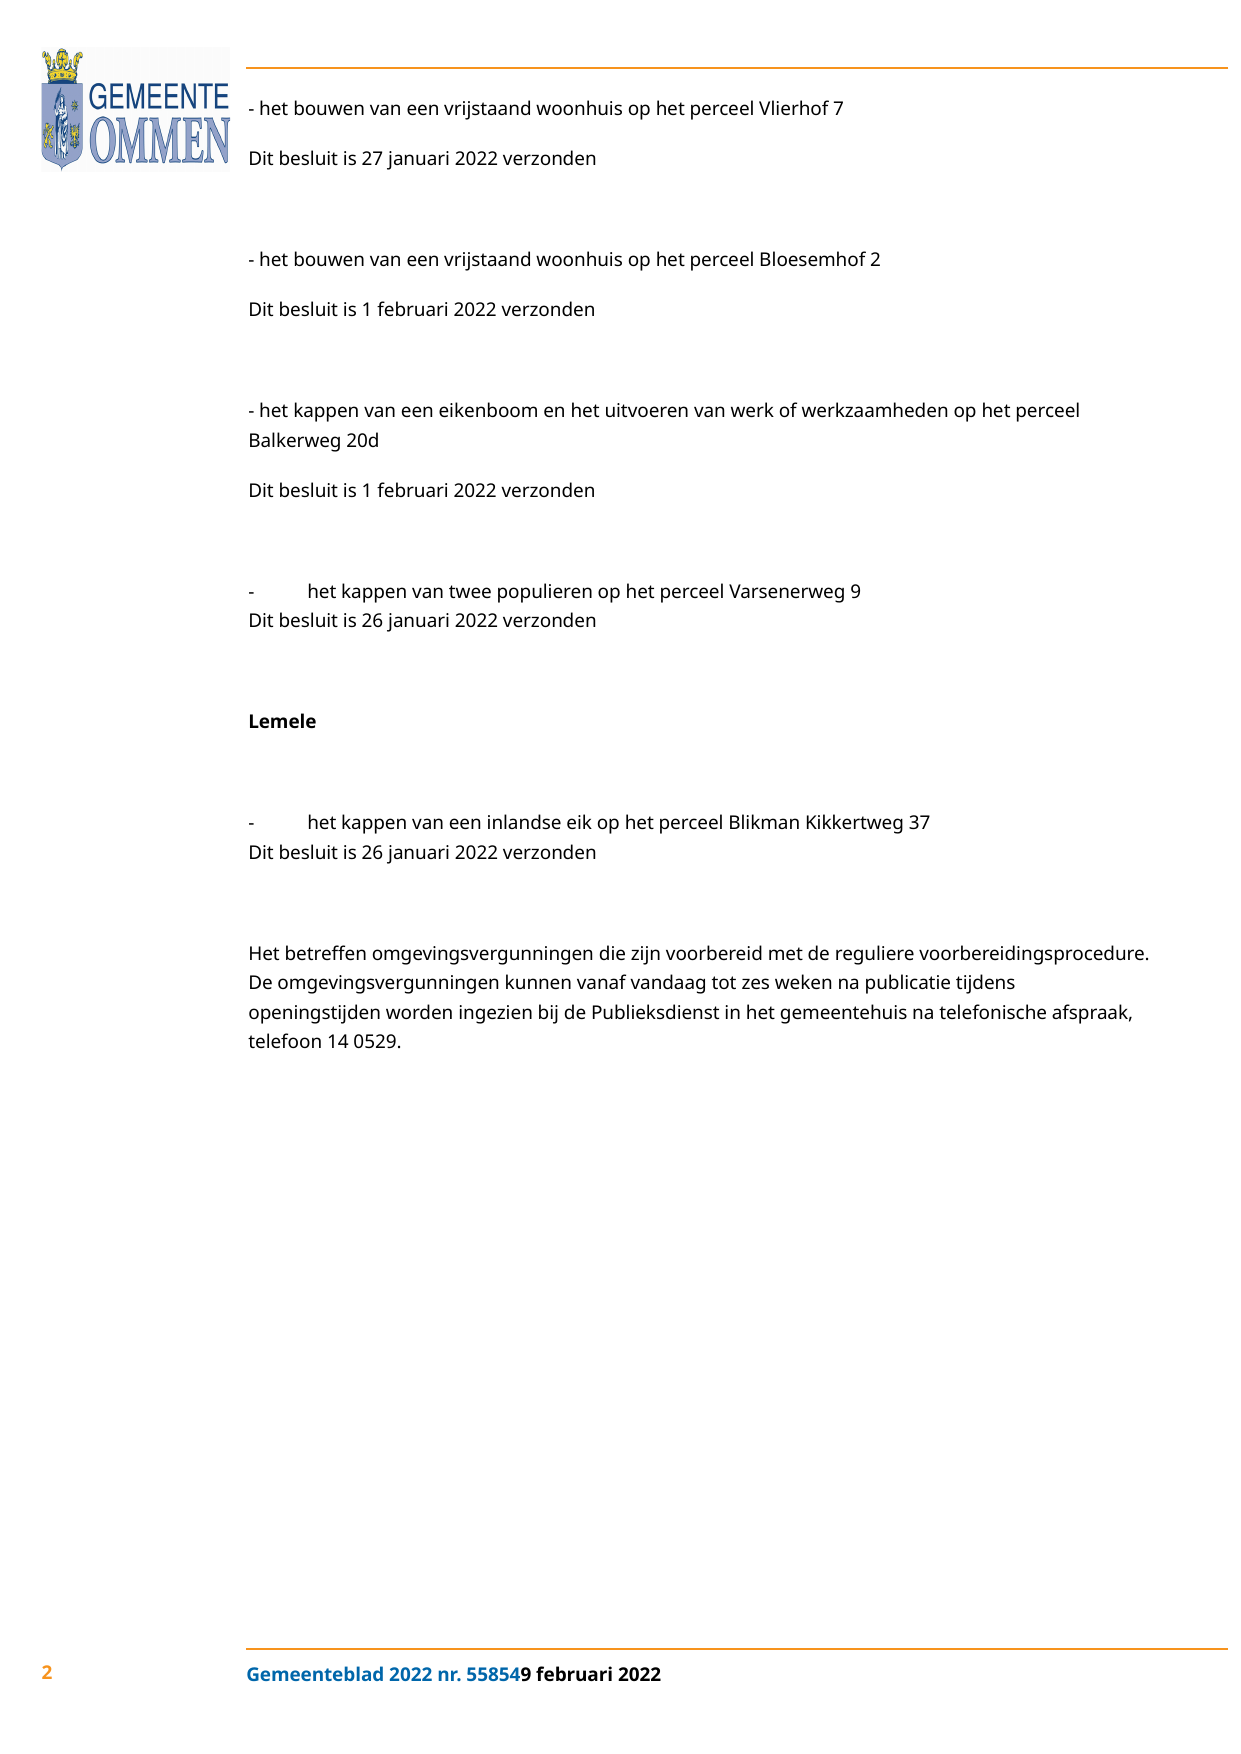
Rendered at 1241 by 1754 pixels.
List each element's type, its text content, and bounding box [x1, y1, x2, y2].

text Dit besluit is 27 januari 2022 verzonden [248, 145, 1152, 171]
text - het bouwen van een vrijstaand woonhuis op het perceel Vlierhof 7 [248, 95, 1152, 121]
list het kappen van een inlandse eik op het perceel Blikman Kikkertweg 37 [248, 809, 1152, 835]
text - het kappen van een eikenboom en het uitvoeren van werk of werkzaamheden op het perceel Balkerweg 20d [248, 397, 1152, 453]
text Dit besluit is 1 februari 2022 verzonden [248, 296, 1152, 322]
text Dit besluit is 1 februari 2022 verzonden [248, 477, 1152, 503]
text Dit besluit is 26 januari 2022 verzonden [248, 608, 1152, 633]
list het kappen van twee populieren op het perceel Varsenerweg 9 [248, 578, 1152, 604]
text Lemele [248, 708, 1152, 734]
text Dit besluit is 26 januari 2022 verzonden [248, 839, 1152, 865]
picture [41, 47, 231, 172]
text Het betreffen omgevingsvergunningen die zijn voorbereid met de reguliere voorbereidingsprocedure. De omgevingsvergunningen kunnen vanaf vandaag tot zes weken na publicatie tijdens openingstijden worden ingezien bij de Publieksdienst in het gemeentehuis na telefonische afspraak, telefoon 14 0529. [248, 940, 1152, 1054]
text - het bouwen van een vrijstaand woonhuis op het perceel Bloesemhof 2 [248, 246, 1152, 272]
